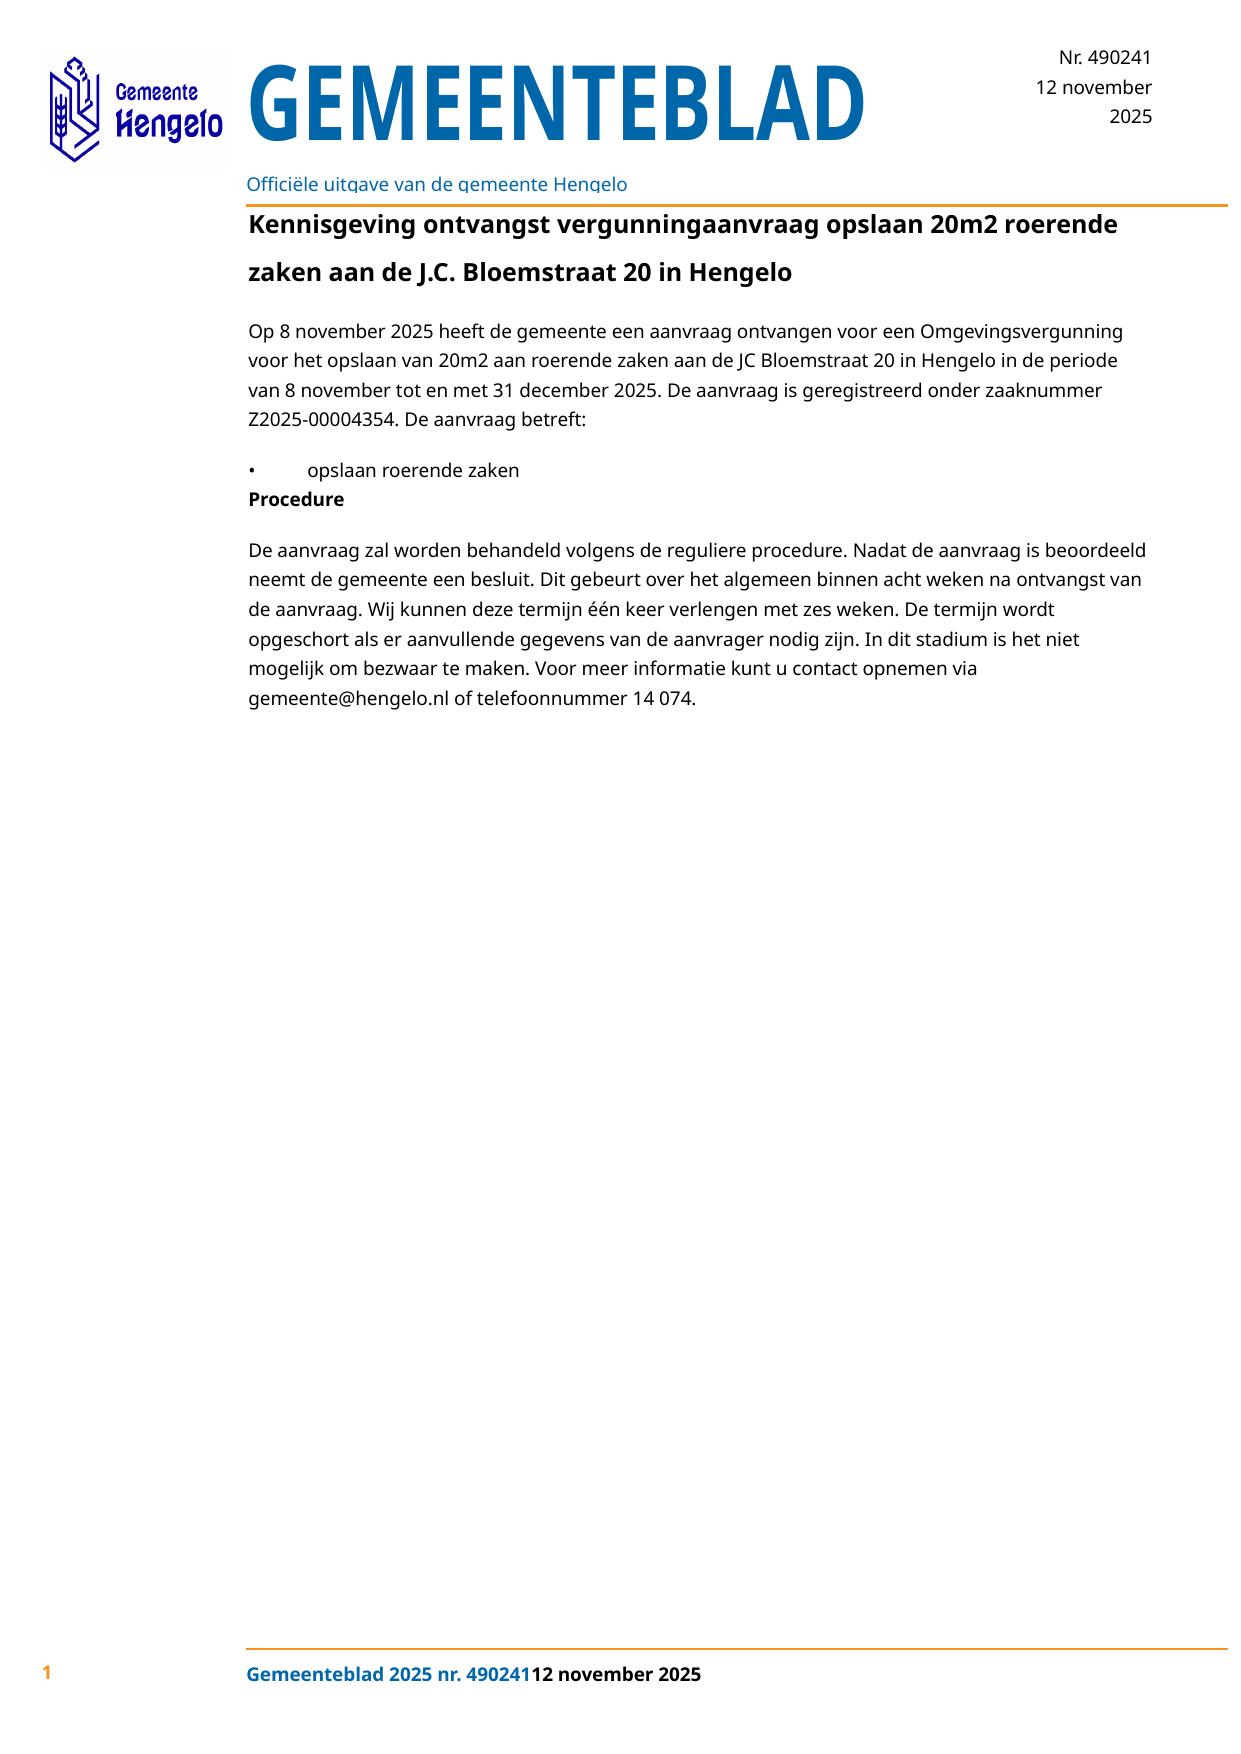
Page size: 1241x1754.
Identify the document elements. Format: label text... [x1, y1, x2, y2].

text Procedure [248, 487, 1152, 512]
text Kennisgeving ontvangst vergunningaanvraag opslaan 20m2 roerende zaken aan de J.C. Bloemstraat 20 in Hengelo [248, 207, 1152, 288]
text De aanvraag zal worden behandeld volgens de reguliere procedure. Nadat de aanvraag is beoordeeld neemt de gemeente een besluit. Dit gebeurt over het algemeen binnen acht weken na ontvangst van de aanvraag. Wij kunnen deze termijn één keer verlengen met zes weken. De termijn wordt opgeschort als er aanvullende gegevens van de aanvrager nodig zijn. In dit stadium is het niet mogelijk om bezwaar te maken. Voor meer informatie kunt u contact opnemen via gemeente@hengelo.nl of telefoonnummer 14 074. [248, 537, 1152, 711]
list opslaan roerende zaken [248, 457, 1152, 483]
text Op 8 november 2025 heeft de gemeente een aanvraag ontvangen voor een Omgevingsvergunning voor het opslaan van 20m2 aan roerende zaken aan de JC Bloemstraat 20 in Hengelo in de periode van 8 november tot en met 31 december 2025. De aanvraag is geregistreerd onder zaaknummer Z2025-00004354. De aanvraag betreft: [248, 318, 1152, 432]
picture [41, 47, 231, 172]
